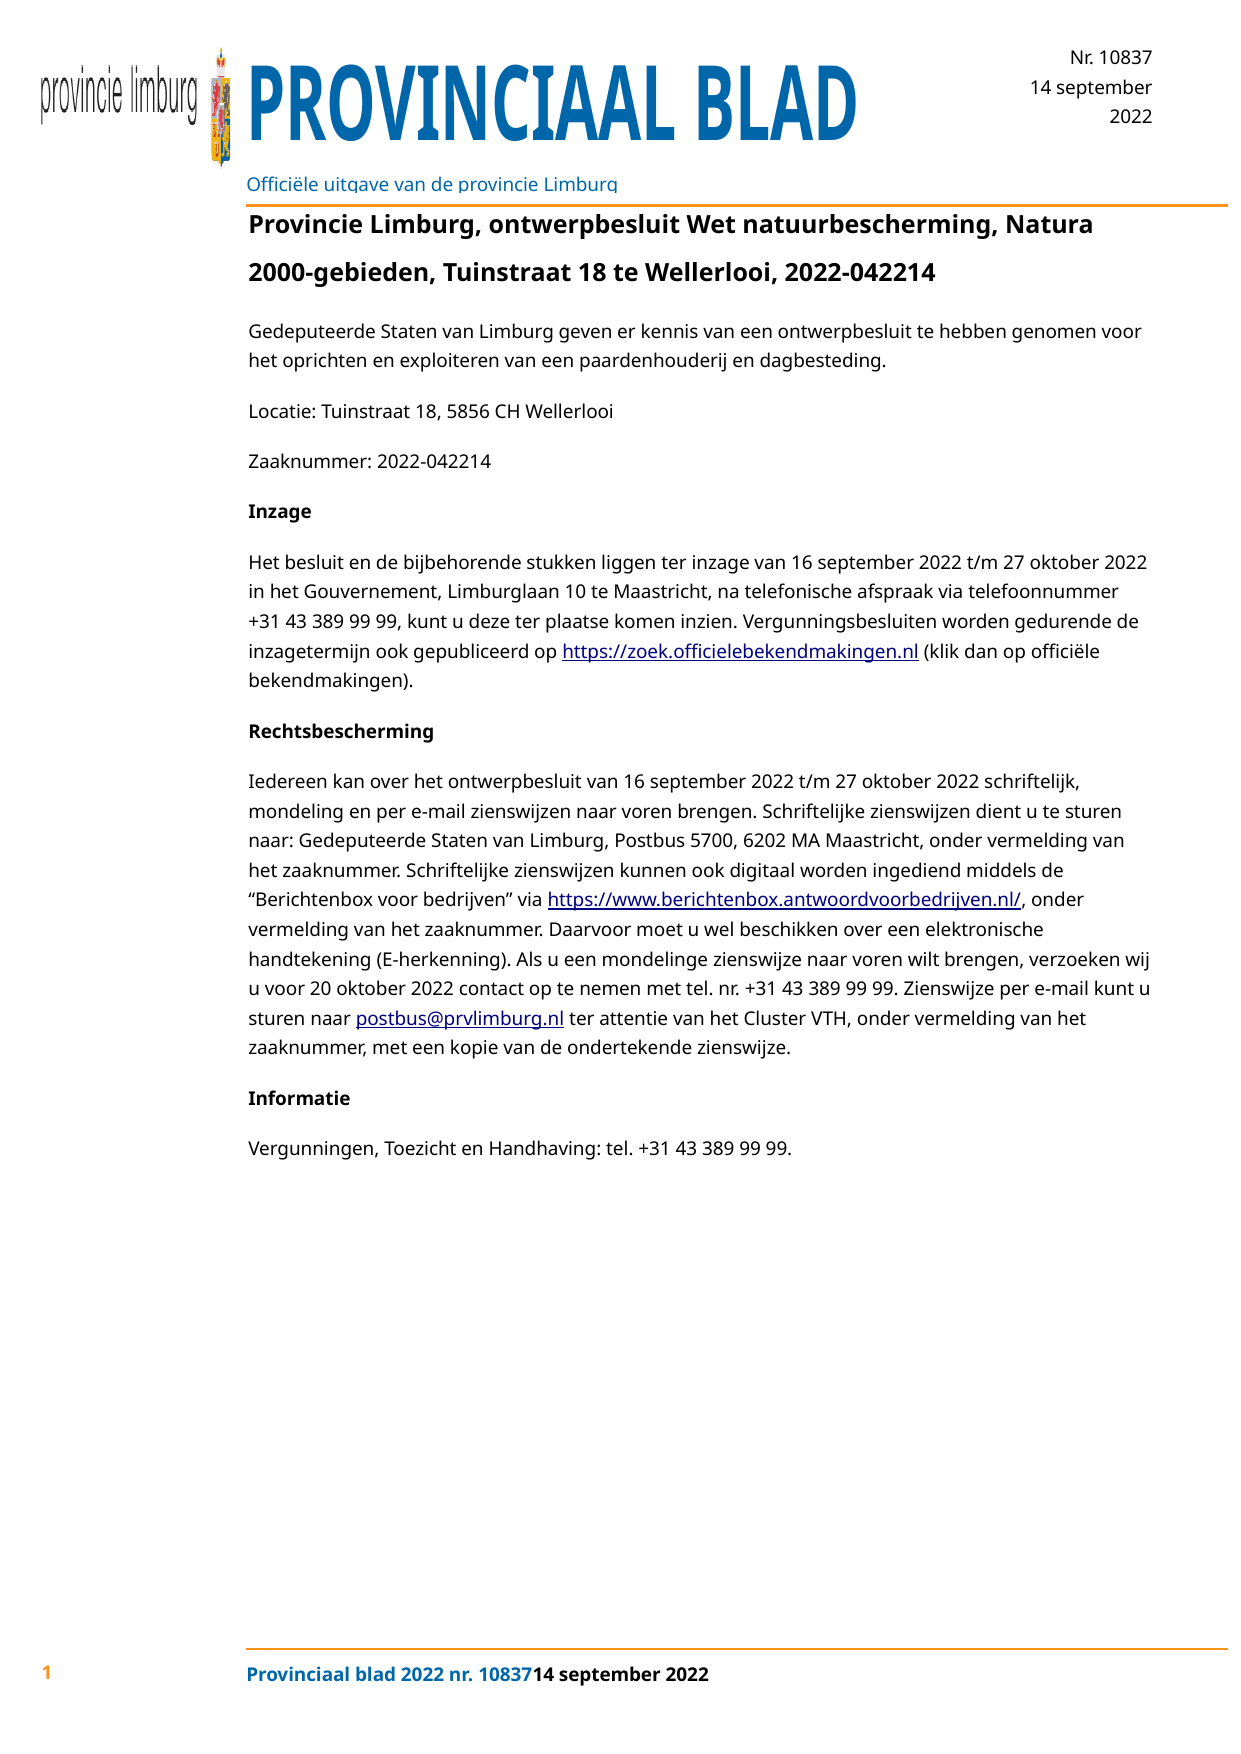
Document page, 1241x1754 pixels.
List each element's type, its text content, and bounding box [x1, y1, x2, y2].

text Het besluit en de bijbehorende stukken liggen ter inzage van 16 september 2022 t/m 27 oktober 2022 in het Gouvernement, Limburglaan 10 te Maastricht, na telefonische afspraak via telefoonnummer +31 43 389 99 99, kunt u deze ter plaatse komen inzien. Vergunningsbesluiten worden gedurende de inzagetermijn ook gepubliceerd op https://zoek.officielebekendmakingen.nl (klik dan op officiële bekendmakingen). [248, 549, 1152, 693]
text Vergunningen, Toezicht en Handhaving: tel. +31 43 389 99 99. [248, 1135, 1152, 1161]
text Provincie Limburg, ontwerpbesluit Wet natuurbescherming, Natura 2000-gebieden, Tuinstraat 18 te Wellerlooi, 2022-042214 [248, 207, 1152, 288]
text Iedereen kan over het ontwerpbesluit van 16 september 2022 t/m 27 oktober 2022 schriftelijk, mondeling en per e-mail zienswijzen naar voren brengen. Schriftelijke zienswijzen dient u te sturen naar: Gedeputeerde Staten van Limburg, Postbus 5700, 6202 MA Maastricht, onder vermelding van het zaaknummer. Schriftelijke zienswijzen kunnen ook digitaal worden ingediend middels de “Berichtenbox voor bedrijven” via https://www.berichtenbox.antwoordvoorbedrijven.nl/, onder vermelding van het zaaknummer. Daarvoor moet u wel beschikken over een elektronische handtekening (E-herkenning). Als u een mondelinge zienswijze naar voren wilt brengen, verzoeken wij u voor 20 oktober 2022 contact op te nemen met tel. nr. +31 43 389 99 99. Zienswijze per e-mail kunt u sturen naar postbus@prvlimburg.nl ter attentie van het Cluster VTH, onder vermelding van het zaaknummer, met een kopie van de ondertekende zienswijze. [248, 768, 1152, 1060]
picture [41, 47, 231, 172]
text Informatie [248, 1085, 1152, 1111]
text Zaaknummer: 2022-042214 [248, 448, 1152, 474]
text Rechtsbescherming [248, 718, 1152, 744]
text Inzage [248, 499, 1152, 524]
text Locatie: Tuinstraat 18, 5856 CH Wellerlooi [248, 398, 1152, 424]
text Gedeputeerde Staten van Limburg geven er kennis van een ontwerpbesluit te hebben genomen voor het oprichten en exploiteren van een paardenhouderij en dagbesteding. [248, 318, 1152, 373]
